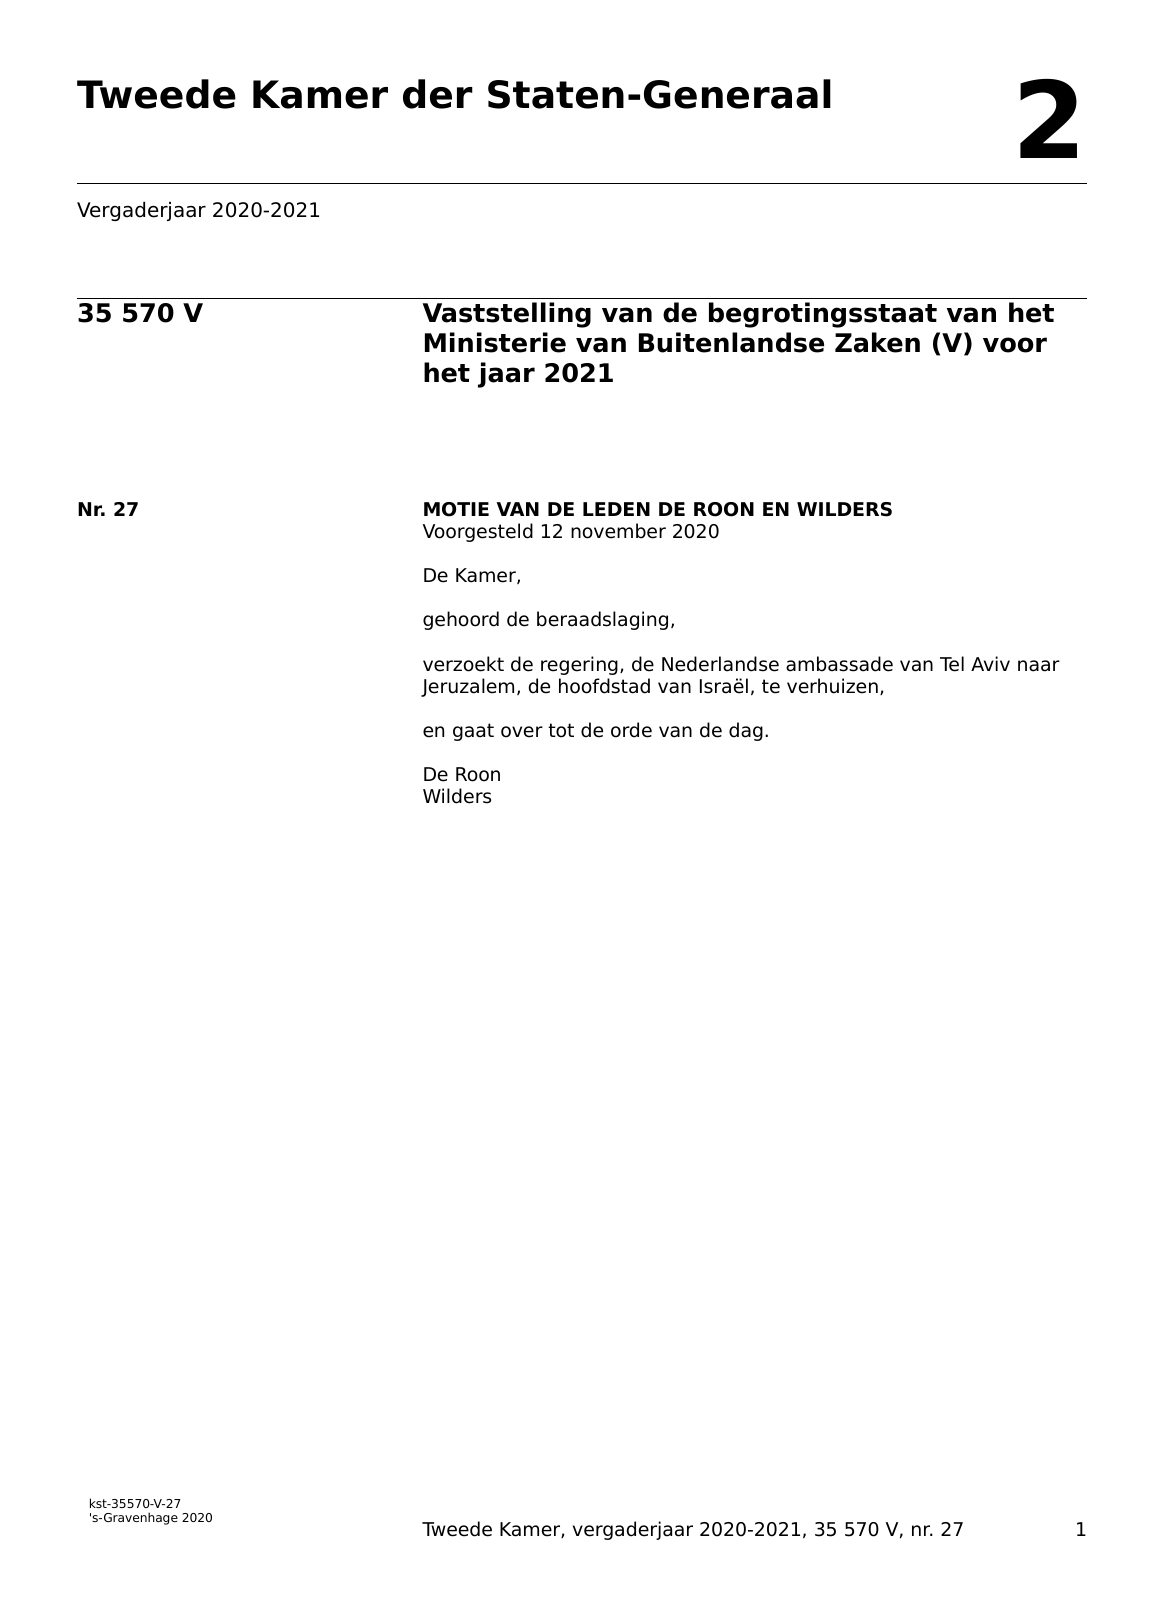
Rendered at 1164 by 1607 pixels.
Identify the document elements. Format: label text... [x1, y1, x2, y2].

text De Kamer, [422, 565, 1087, 587]
text De Roon [422, 764, 1087, 786]
text Wilders [422, 786, 1087, 808]
text verzoekt de regering, de Nederlandse ambassade van Tel Aviv naar Jeruzalem, de hoofdstad van Israël, te verhuizen, [422, 653, 1087, 697]
table_cell Vergaderjaar 2020-2021 [77, 184, 1087, 298]
table_header 2 [886, 59, 1087, 183]
subtitle 35 570 V Vaststelling van de begrotingsstaat van het Ministerie van Buitenlandse Zaken (V) voor het jaar 2021 [77, 299, 1087, 388]
text en gaat over tot de orde van de dag. [422, 720, 1087, 742]
table_header Tweede Kamer der Staten-Generaal [77, 59, 886, 183]
text Voorgesteld 12 november 2020 [422, 521, 1087, 543]
text kst-35570-V-27 [88, 1497, 323, 1511]
text gehoord de beraadslaging, [422, 609, 1087, 631]
text 's-Gravenhage 2020 [88, 1511, 323, 1525]
subtitle Nr. 27 MOTIE VAN DE LEDEN DE ROON EN WILDERS [77, 499, 1087, 521]
